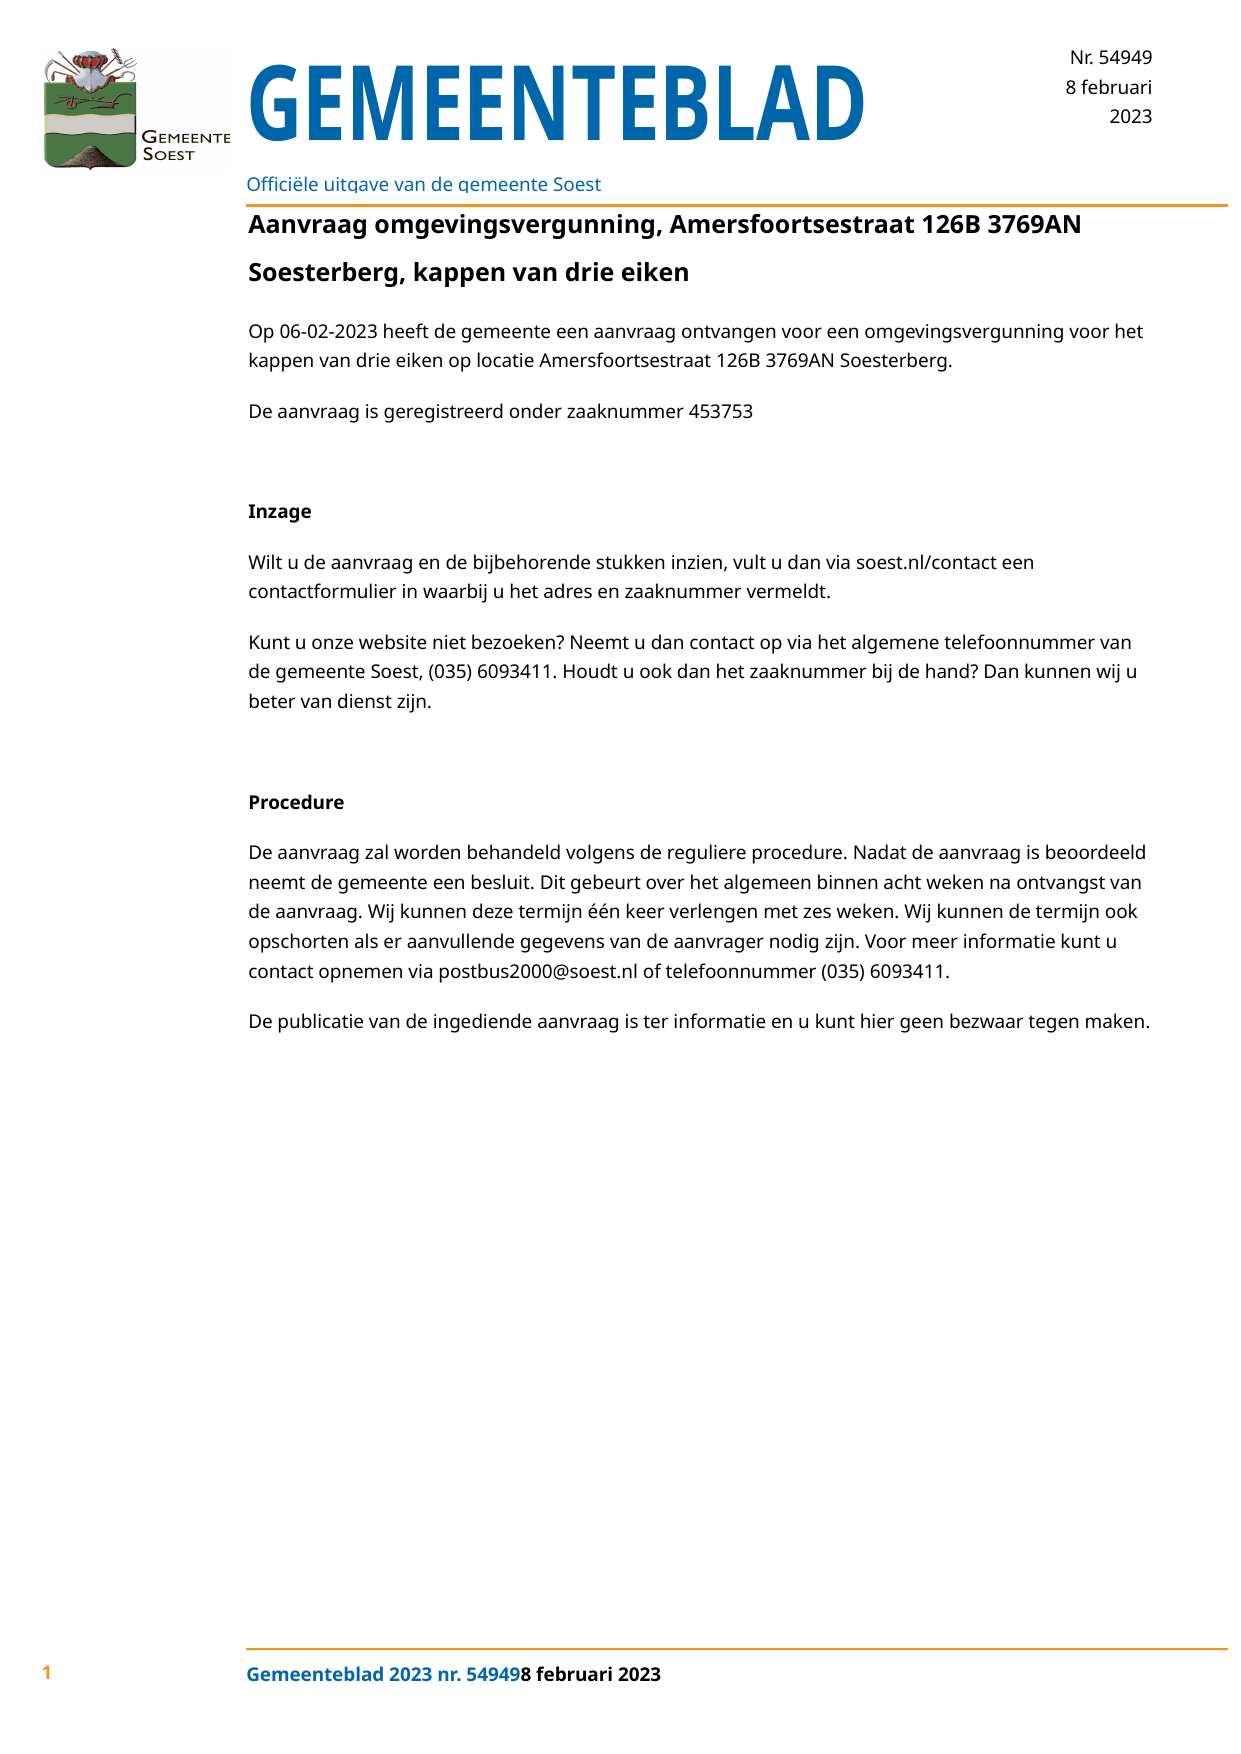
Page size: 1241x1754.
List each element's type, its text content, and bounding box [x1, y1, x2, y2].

text Kunt u onze website niet bezoeken? Neemt u dan contact op via het algemene telefoonnummer van de gemeente Soest, (035) 6093411. Houdt u ook dan het zaaknummer bij de hand? Dan kunnen wij u beter van dienst zijn. [248, 629, 1152, 714]
text Inzage [248, 499, 1152, 524]
text De aanvraag is geregistreerd onder zaaknummer 453753 [248, 398, 1152, 424]
text Wilt u de aanvraag en de bijbehorende stukken inzien, vult u dan via soest.nl/contact een contactformulier in waarbij u het adres en zaaknummer vermeldt. [248, 549, 1152, 604]
picture [41, 47, 231, 172]
text Procedure [248, 789, 1152, 815]
text De aanvraag zal worden behandeld volgens de reguliere procedure. Nadat de aanvraag is beoordeeld neemt de gemeente een besluit. Dit gebeurt over het algemeen binnen acht weken na ontvangst van de aanvraag. Wij kunnen deze termijn één keer verlengen met zes weken. Wij kunnen de termijn ook opschorten als er aanvullende gegevens van de aanvrager nodig zijn. Voor meer informatie kunt u contact opnemen via postbus2000@soest.nl of telefoonnummer (035) 6093411. [248, 839, 1152, 984]
text Op 06-02-2023 heeft de gemeente een aanvraag ontvangen voor een omgevingsvergunning voor het kappen van drie eiken op locatie Amersfoortsestraat 126B 3769AN Soesterberg. [248, 318, 1152, 373]
text Aanvraag omgevingsvergunning, Amersfoortsestraat 126B 3769AN Soesterberg, kappen van drie eiken [248, 207, 1152, 288]
text De publicatie van de ingediende aanvraag is ter informatie en u kunt hier geen bezwaar tegen maken. [248, 1008, 1152, 1034]
